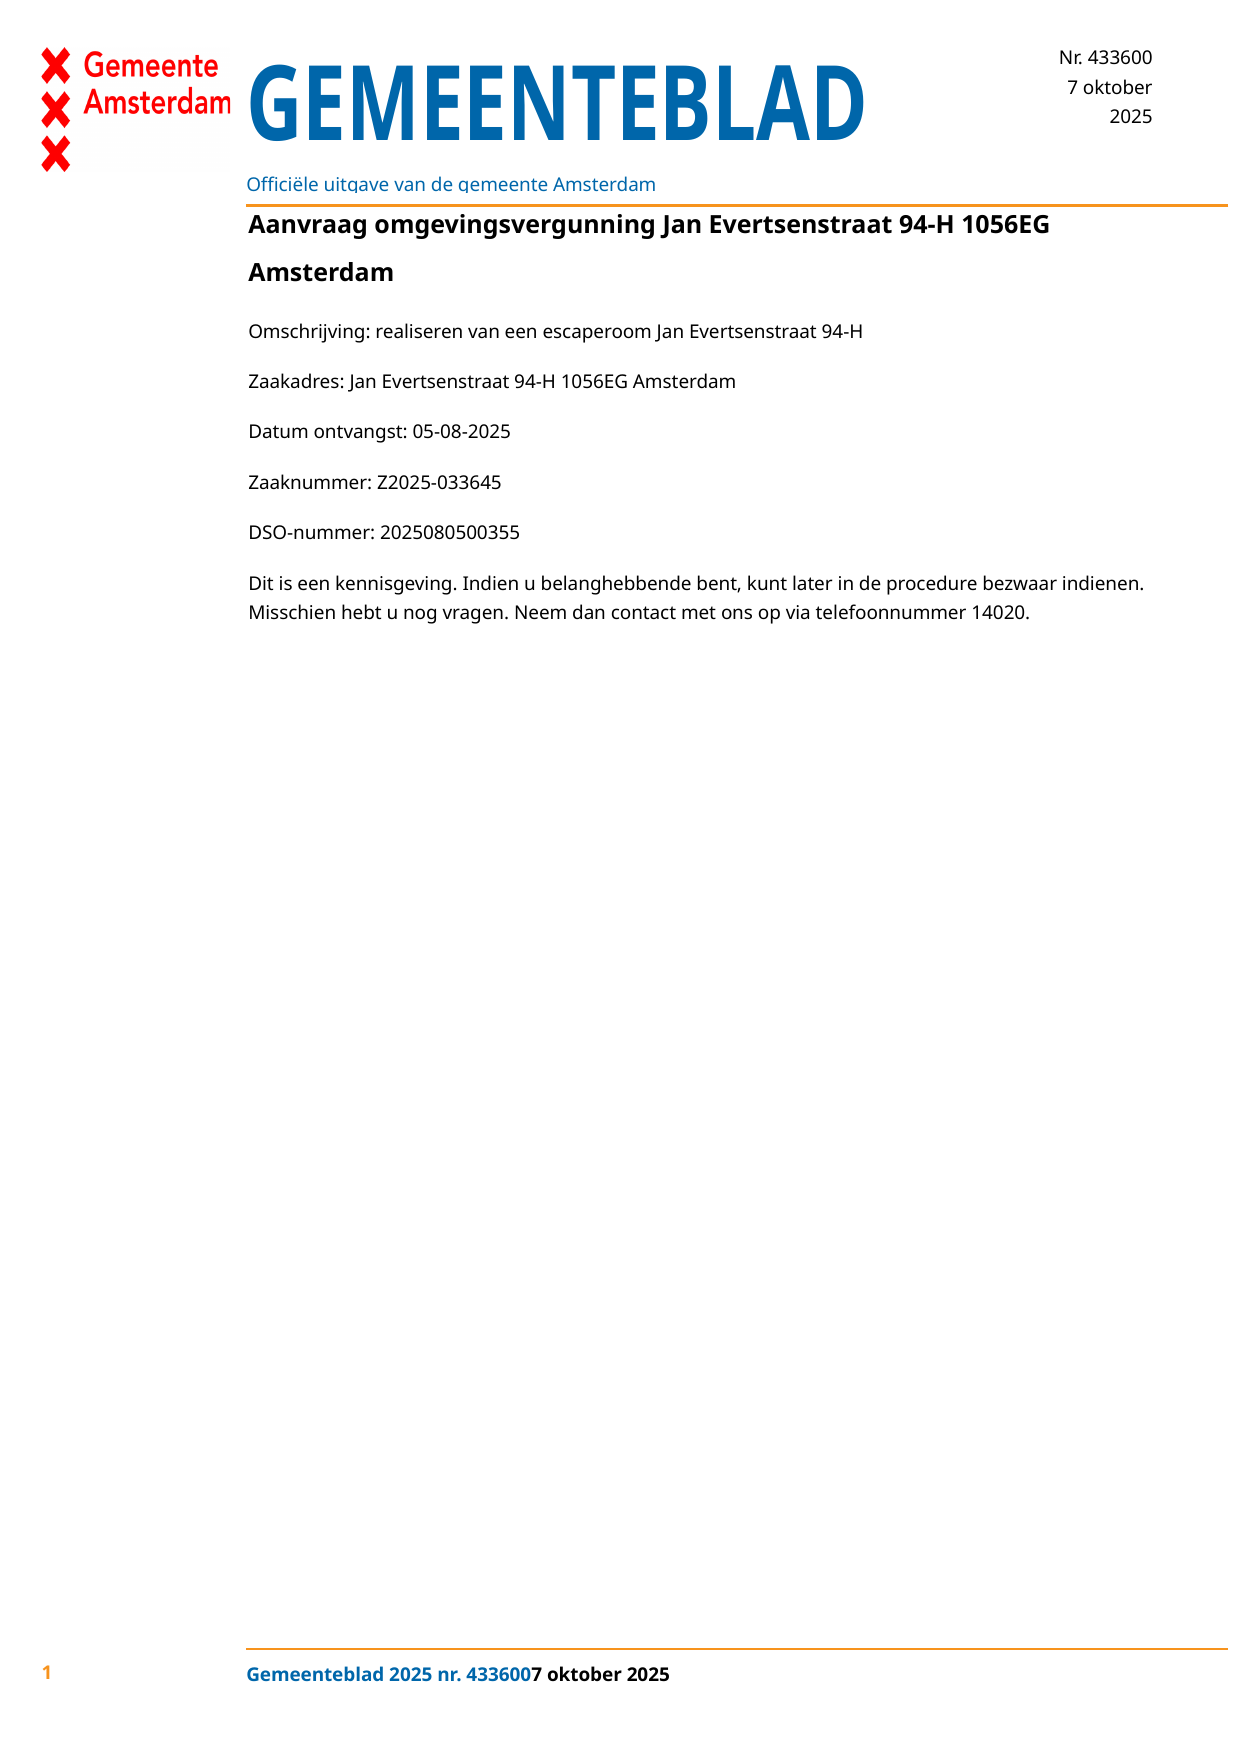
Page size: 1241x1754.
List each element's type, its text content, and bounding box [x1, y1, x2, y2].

text Zaakadres: Jan Evertsenstraat 94-H 1056EG Amsterdam [248, 368, 1152, 394]
text DSO-nummer: 2025080500355 [248, 519, 1152, 545]
text Datum ontvangst: 05-08-2025 [248, 419, 1152, 444]
text Zaaknummer: Z2025-033645 [248, 469, 1152, 495]
text Aanvraag omgevingsvergunning Jan Evertsenstraat 94-H 1056EG Amsterdam [248, 207, 1152, 288]
picture [41, 47, 231, 172]
text Omschrijving: realiseren van een escaperoom Jan Evertsenstraat 94-H [248, 318, 1152, 344]
text Dit is een kennisgeving. Indien u belanghebbende bent, kunt later in de procedure bezwaar indienen. Misschien hebt u nog vragen. Neem dan contact met ons op via telefoonnummer 14020. [248, 570, 1152, 625]
